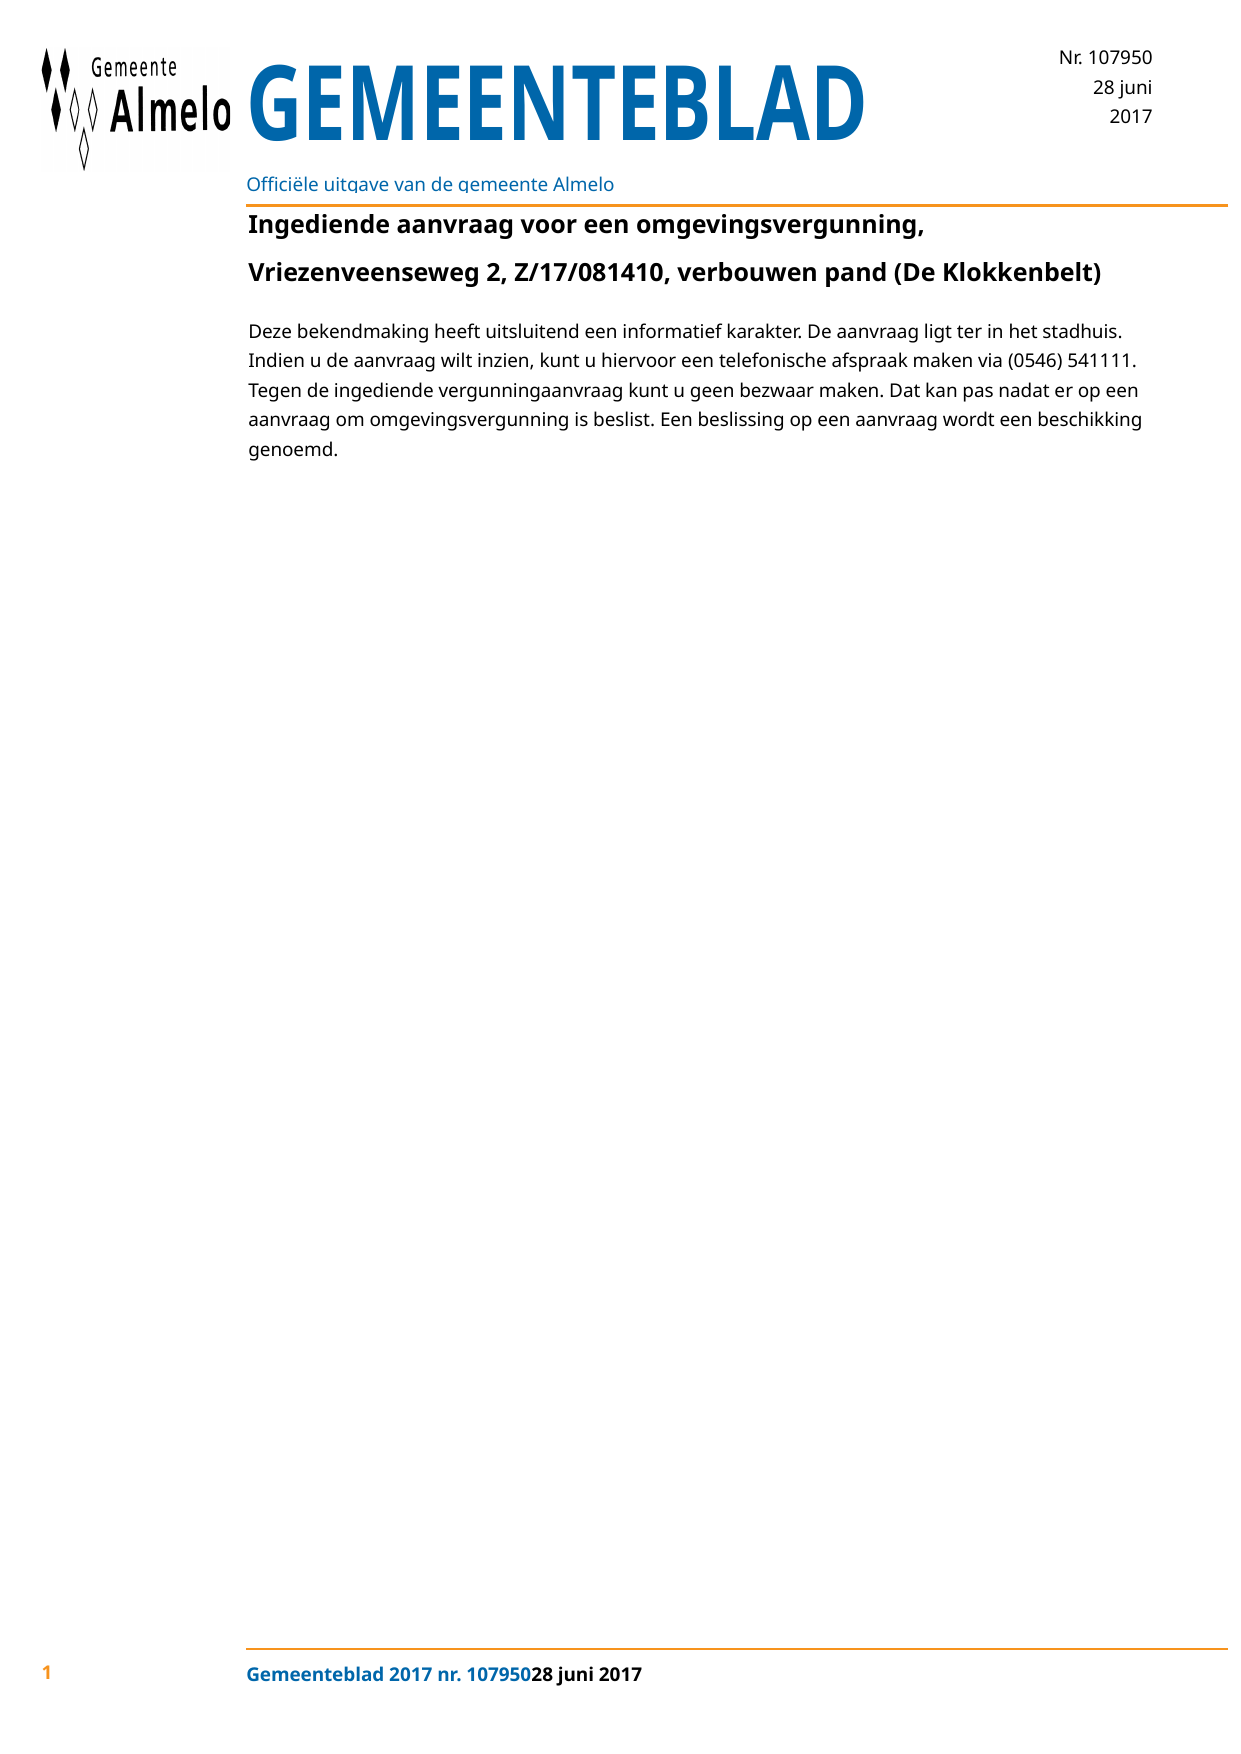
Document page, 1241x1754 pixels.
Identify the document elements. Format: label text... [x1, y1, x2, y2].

text Ingediende aanvraag voor een omgevingsvergunning, Vriezenveenseweg 2, Z/17/081410, verbouwen pand (De Klokkenbelt) [248, 207, 1152, 288]
picture [41, 47, 231, 172]
text Deze bekendmaking heeft uitsluitend een informatief karakter. De aanvraag ligt ter in het stadhuis. Indien u de aanvraag wilt inzien, kunt u hiervoor een telefonische afspraak maken via (0546) 541111. Tegen de ingediende vergunningaanvraag kunt u geen bezwaar maken. Dat kan pas nadat er op een aanvraag om omgevingsvergunning is beslist. Een beslissing op een aanvraag wordt een beschikking genoemd. [248, 318, 1152, 462]
